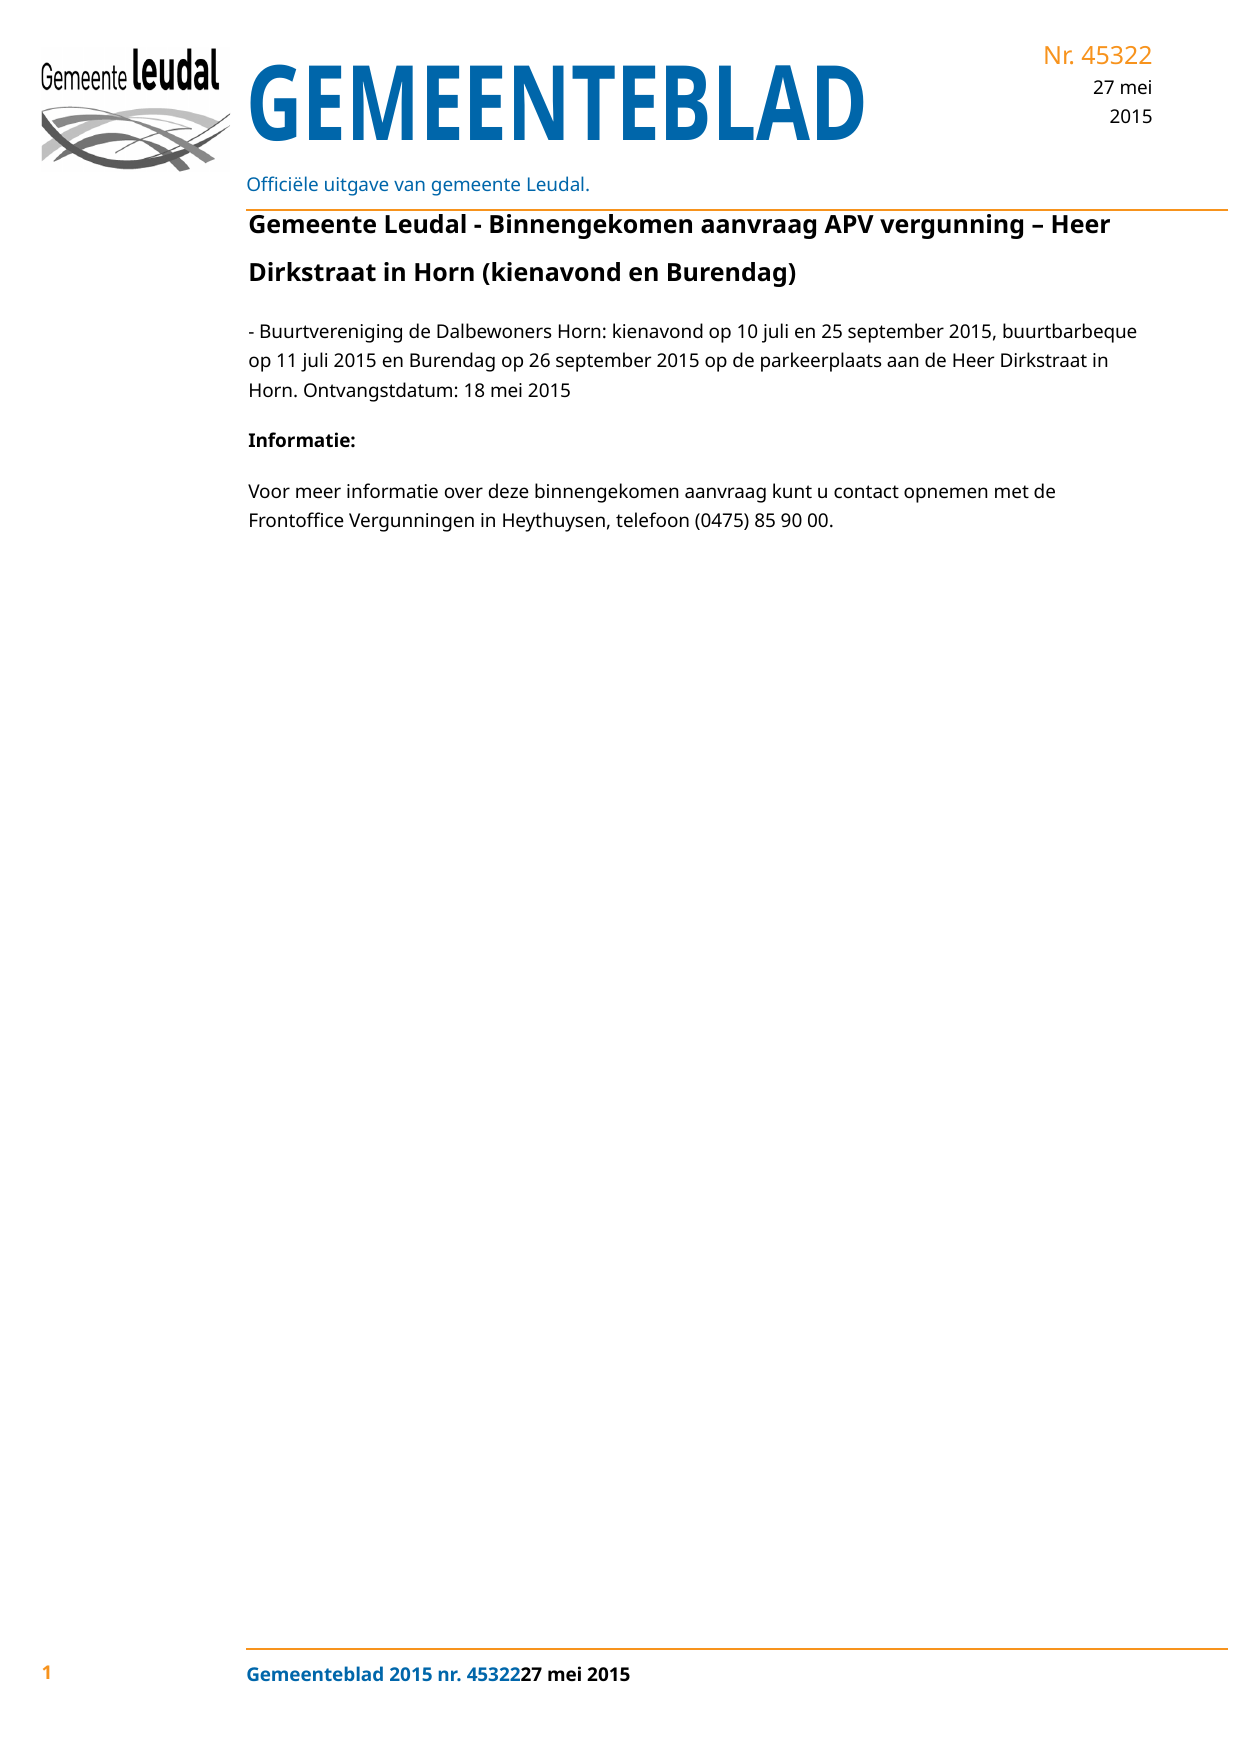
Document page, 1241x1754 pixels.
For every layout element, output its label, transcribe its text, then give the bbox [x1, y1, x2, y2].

picture [41, 47, 231, 172]
text Informatie: [248, 427, 1152, 453]
text - Buurtvereniging de Dalbewoners Horn: kienavond op 10 juli en 25 september 2015, buurtbarbeque op 11 juli 2015 en Burendag op 26 september 2015 op de parkeerplaats aan de Heer Dirkstraat in Horn. Ontvangstdatum: 18 mei 2015 [248, 318, 1152, 403]
text Voor meer informatie over deze binnengekomen aanvraag kunt u contact opnemen met de Frontoffice Vergunningen in Heythuysen, telefoon (0475) 85 90 00. [248, 478, 1152, 533]
text Gemeente Leudal - Binnengekomen aanvraag APV vergunning – Heer Dirkstraat in Horn (kienavond en Burendag) [248, 211, 1152, 288]
